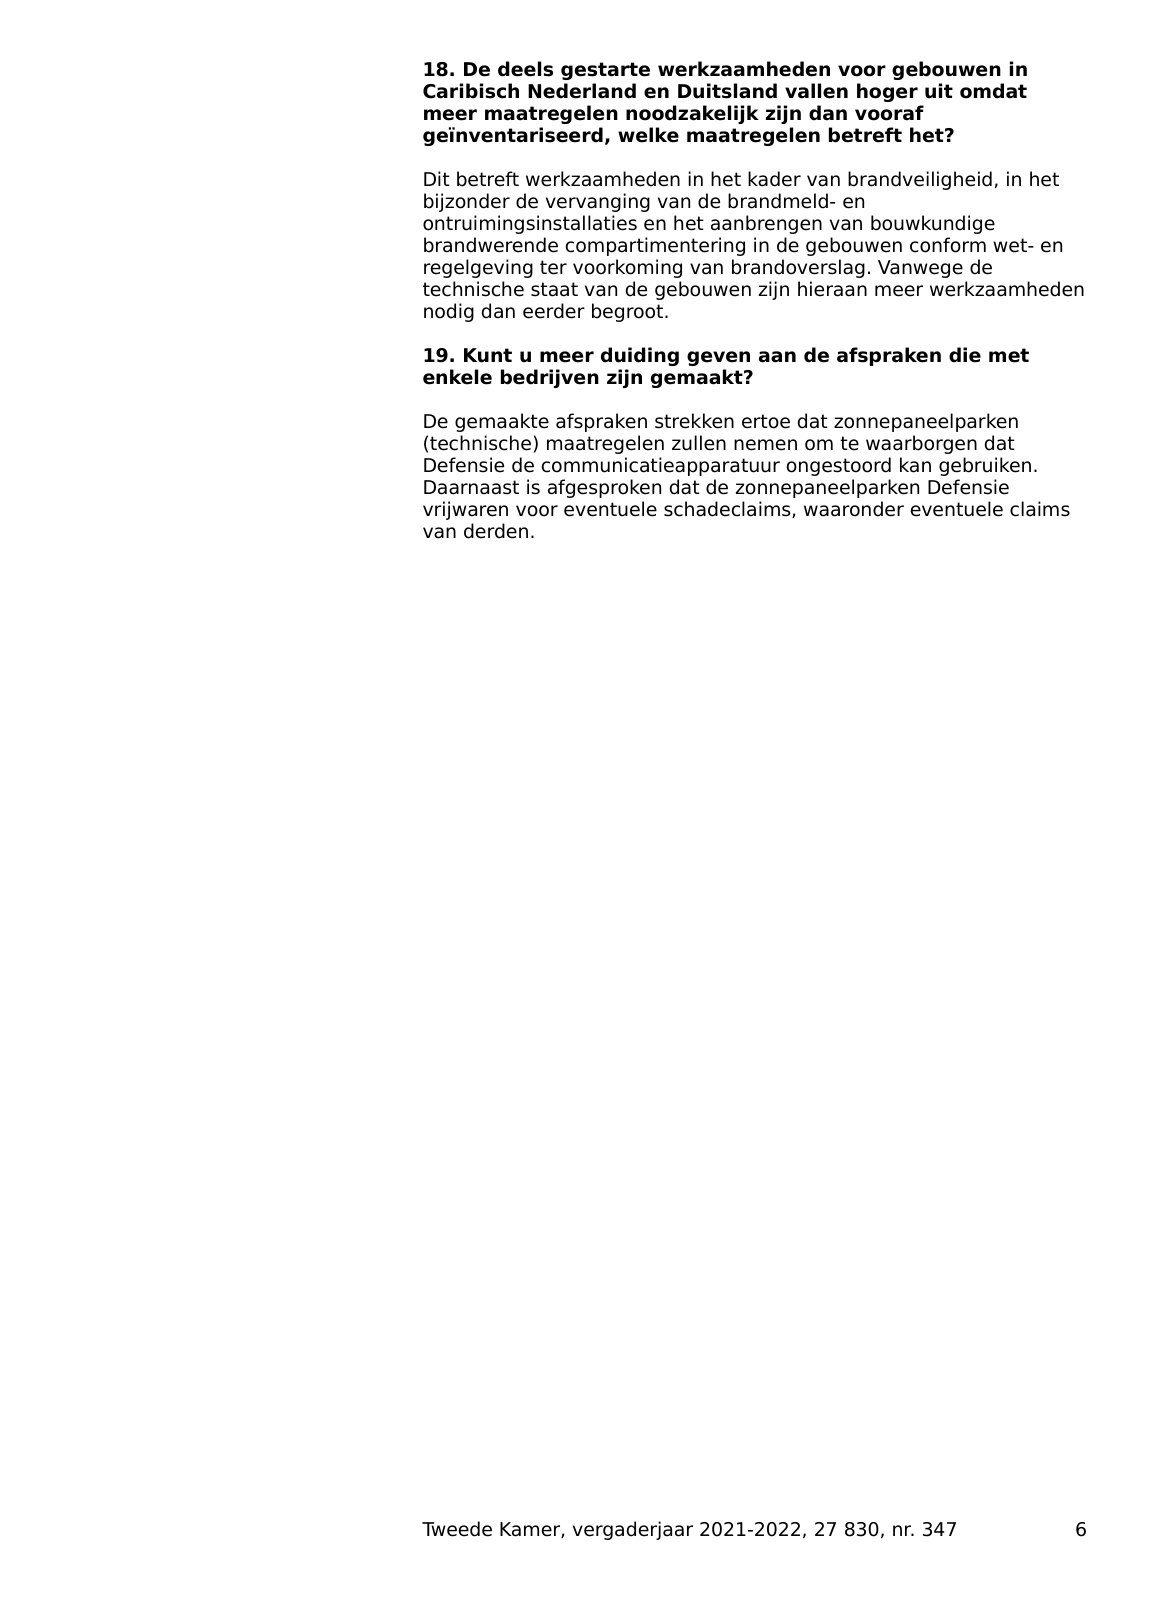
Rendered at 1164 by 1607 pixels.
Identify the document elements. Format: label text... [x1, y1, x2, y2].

text De gemaakte afspraken strekken ertoe dat zonnepaneelparken (technische) maatregelen zullen nemen om te waarborgen dat Defensie de communicatieapparatuur ongestoord kan gebruiken. Daarnaast is afgesproken dat de zonnepaneelparken Defensie vrijwaren voor eventuele schadeclaims, waaronder eventuele claims van derden. [422, 411, 1087, 543]
text Dit betreft werkzaamheden in het kader van brandveiligheid, in het bijzonder de vervanging van de brandmeld- en ontruimingsinstallaties en het aanbrengen van bouwkundige brandwerende compartimentering in de gebouwen conform wet- en regelgeving ter voorkoming van brandoverslag. Vanwege de technische staat van de gebouwen zijn hieraan meer werkzaamheden nodig dan eerder begroot. [422, 169, 1087, 323]
text 19. Kunt u meer duiding geven aan de afspraken die met enkele bedrijven zijn gemaakt? [422, 345, 1087, 389]
text 18. De deels gestarte werkzaamheden voor gebouwen in Caribisch Nederland en Duitsland vallen hoger uit omdat meer maatregelen noodzakelijk zijn dan vooraf geïnventariseerd, welke maatregelen betreft het? [422, 59, 1087, 147]
